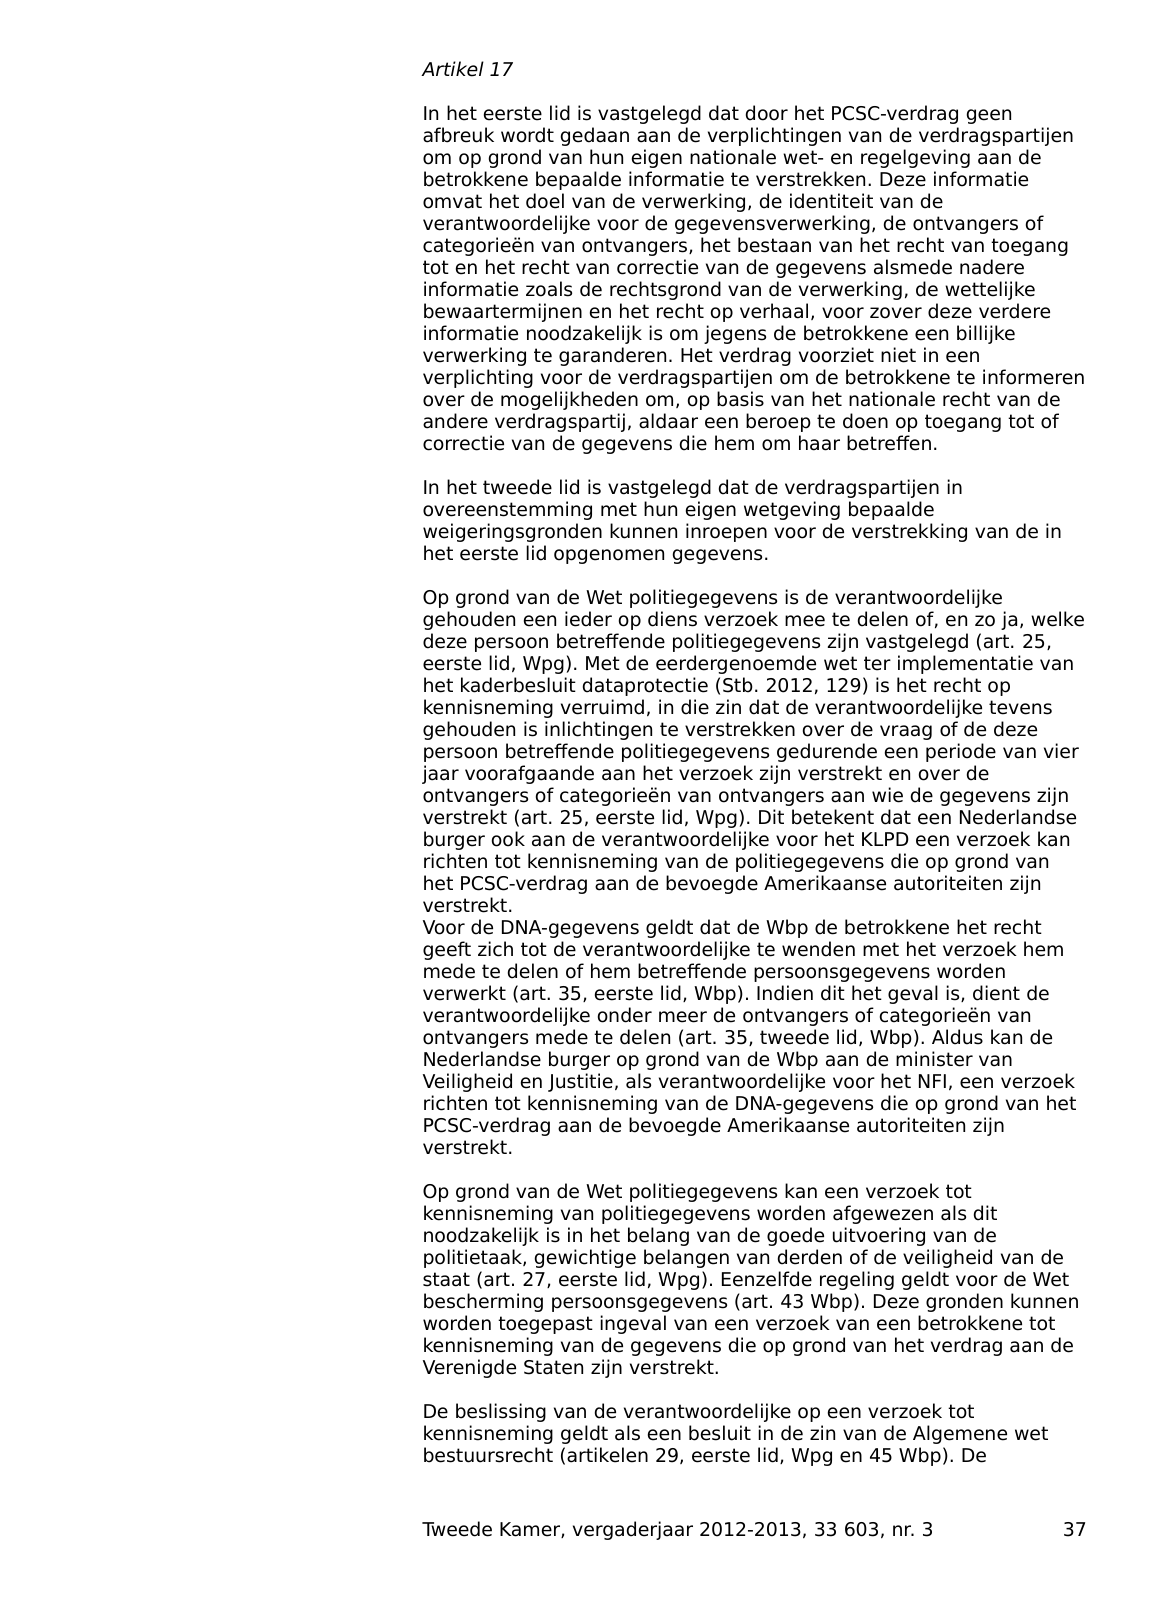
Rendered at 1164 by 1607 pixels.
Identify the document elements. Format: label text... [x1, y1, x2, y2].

subtitle Artikel 17 [422, 59, 1087, 81]
text In het eerste lid is vastgelegd dat door het PCSC-verdrag geen afbreuk wordt gedaan aan de verplichtingen van de verdragspartijen om op grond van hun eigen nationale wet- en regelgeving aan de betrokkene bepaalde informatie te verstrekken. Deze informatie omvat het doel van de verwerking, de identiteit van de verantwoordelijke voor de gegevensverwerking, de ontvangers of categorieën van ontvangers, het bestaan van het recht van toegang tot en het recht van correctie van de gegevens alsmede nadere informatie zoals de rechtsgrond van de verwerking, de wettelijke bewaartermijnen en het recht op verhaal, voor zover deze verdere informatie noodzakelijk is om jegens de betrokkene een billijke verwerking te garanderen. Het verdrag voorziet niet in een verplichting voor de verdragspartijen om de betrokkene te informeren over de mogelijkheden om, op basis van het nationale recht van de andere verdragspartij, aldaar een beroep te doen op toegang tot of correctie van de gegevens die hem om haar betreffen. [422, 103, 1087, 455]
text De beslissing van de verantwoordelijke op een verzoek tot kennisneming geldt als een besluit in de zin van de Algemene wet bestuursrecht (artikelen 29, eerste lid, Wpg en 45 Wbp). De [422, 1401, 1087, 1467]
text Op grond van de Wet politiegegevens kan een verzoek tot kennisneming van politiegegevens worden afgewezen als dit noodzakelijk is in het belang van de goede uitvoering van de politietaak, gewichtige belangen van derden of de veiligheid van de staat (art. 27, eerste lid, Wpg). Eenzelfde regeling geldt voor de Wet bescherming persoonsgegevens (art. 43 Wbp). Deze gronden kunnen worden toegepast ingeval van een verzoek van een betrokkene tot kennisneming van de gegevens die op grond van het verdrag aan de Verenigde Staten zijn verstrekt. [422, 1181, 1087, 1379]
text In het tweede lid is vastgelegd dat de verdragspartijen in overeenstemming met hun eigen wetgeving bepaalde weigeringsgronden kunnen inroepen voor de verstrekking van de in het eerste lid opgenomen gegevens. [422, 477, 1087, 565]
text Voor de DNA-gegevens geldt dat de Wbp de betrokkene het recht geeft zich tot de verantwoordelijke te wenden met het verzoek hem mede te delen of hem betreffende persoonsgegevens worden verwerkt (art. 35, eerste lid, Wbp). Indien dit het geval is, dient de verantwoordelijke onder meer de ontvangers of categorieën van ontvangers mede te delen (art. 35, tweede lid, Wbp). Aldus kan de Nederlandse burger op grond van de Wbp aan de minister van Veiligheid en Justitie, als verantwoordelijke voor het NFI, een verzoek richten tot kennisneming van de DNA-gegevens die op grond van het PCSC-verdrag aan de bevoegde Amerikaanse autoriteiten zijn verstrekt. [422, 917, 1087, 1159]
text Op grond van de Wet politiegegevens is de verantwoordelijke gehouden een ieder op diens verzoek mee te delen of, en zo ja, welke deze persoon betreffende politiegegevens zijn vastgelegd (art. 25, eerste lid, Wpg). Met de eerdergenoemde wet ter implementatie van het kaderbesluit dataprotectie (Stb. 2012, 129) is het recht op kennisneming verruimd, in die zin dat de verantwoordelijke tevens gehouden is inlichtingen te verstrekken over de vraag of de deze persoon betreffende politiegegevens gedurende een periode van vier jaar voorafgaande aan het verzoek zijn verstrekt en over de ontvangers of categorieën van ontvangers aan wie de gegevens zijn verstrekt (art. 25, eerste lid, Wpg). Dit betekent dat een Nederlandse burger ook aan de verantwoordelijke voor het KLPD een verzoek kan richten tot kennisneming van de politiegegevens die op grond van het PCSC-verdrag aan de bevoegde Amerikaanse autoriteiten zijn verstrekt. [422, 587, 1087, 917]
